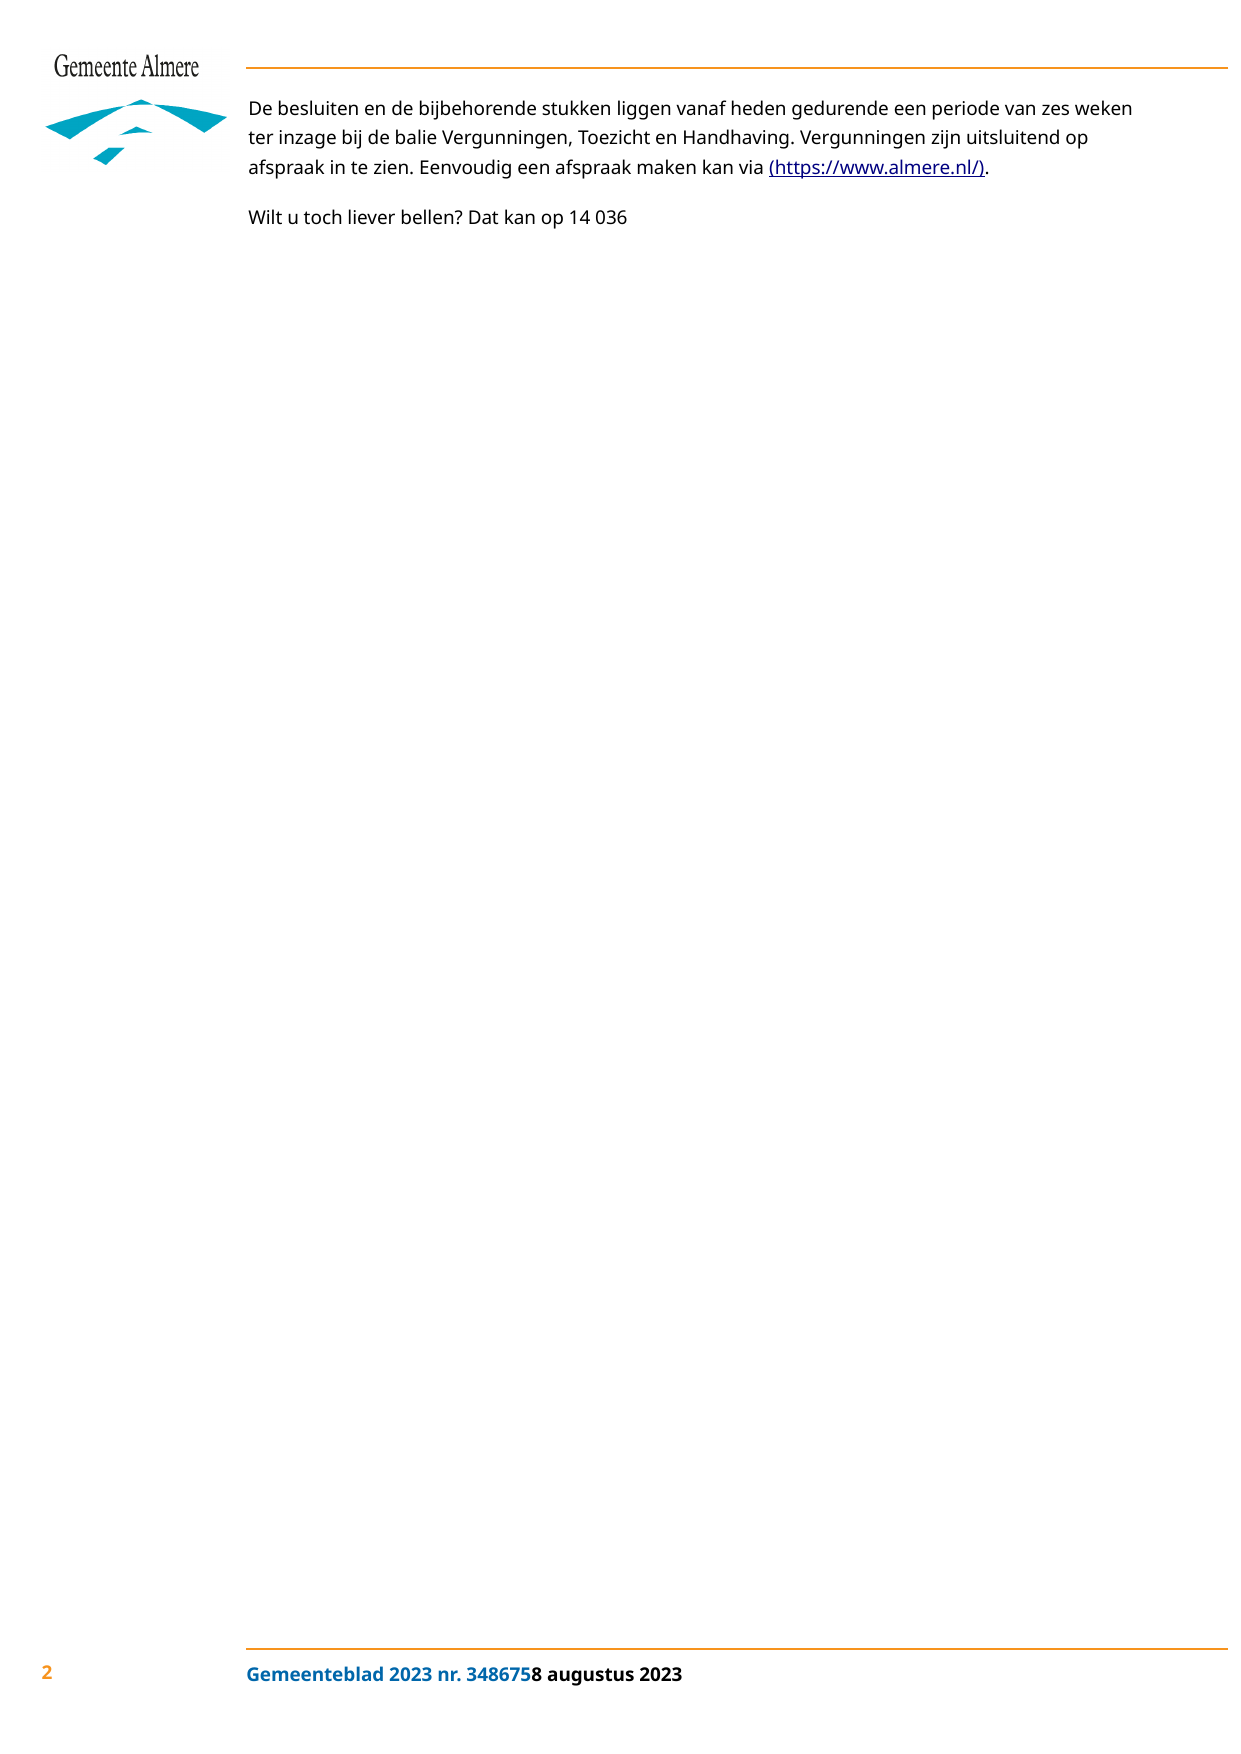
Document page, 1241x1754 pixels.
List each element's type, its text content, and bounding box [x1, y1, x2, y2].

text De besluiten en de bijbehorende stukken liggen vanaf heden gedurende een periode van zes weken ter inzage bij de balie Vergunningen, Toezicht en Handhaving. Vergunningen zijn uitsluitend op afspraak in te zien. Eenvoudig een afspraak maken kan via (https://www.almere.nl/). [248, 95, 1152, 180]
picture [41, 47, 231, 172]
text Wilt u toch liever bellen? Dat kan op 14 036 [248, 204, 1152, 230]
